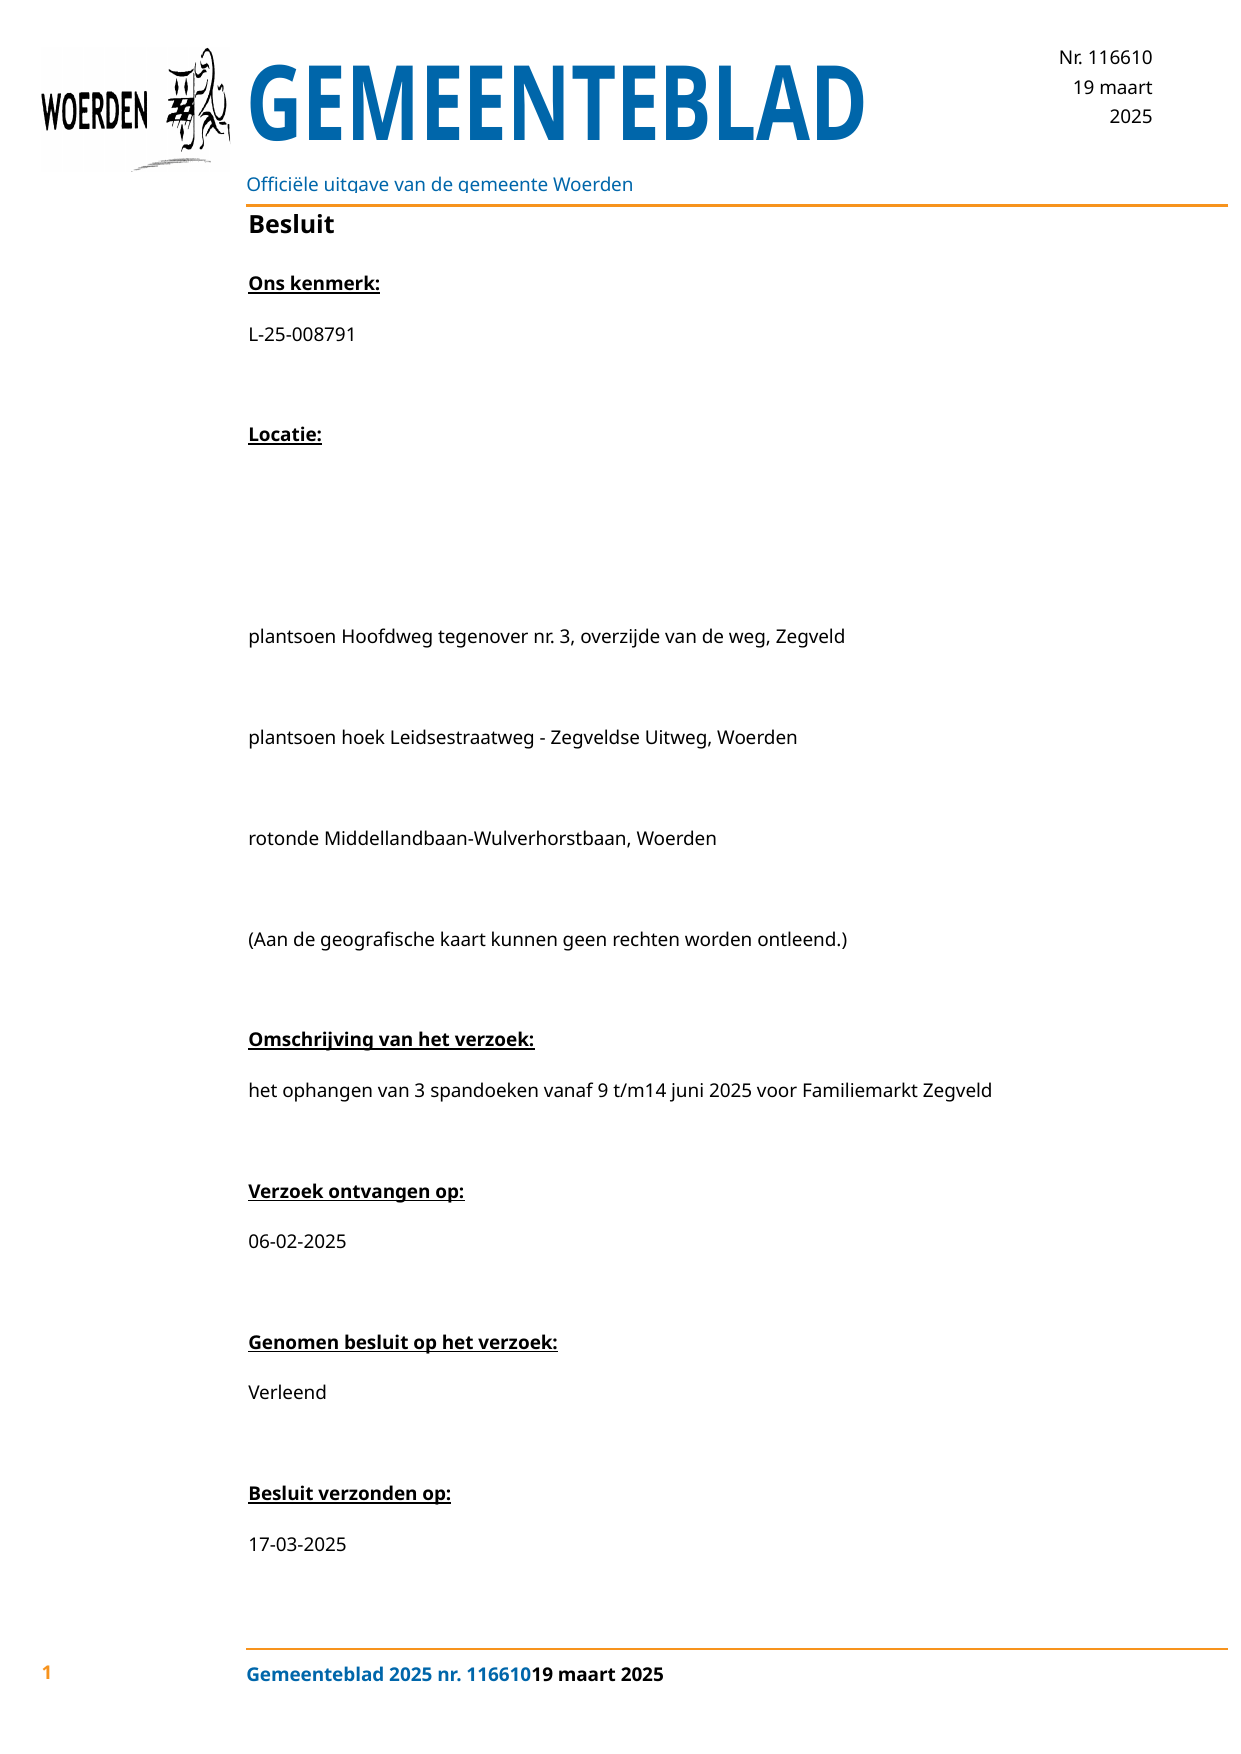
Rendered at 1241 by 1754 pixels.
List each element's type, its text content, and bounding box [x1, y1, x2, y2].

text Locatie: [248, 422, 1152, 447]
text Besluit [248, 207, 1152, 241]
text Besluit verzonden op: [248, 1480, 1152, 1506]
text L-25-008791 [248, 321, 1152, 346]
text (Aan de geografische kaart kunnen geen rechten worden ontleend.) [248, 926, 1152, 951]
text 17-03-2025 [248, 1531, 1152, 1556]
text Ons kenmerk: [248, 270, 1152, 296]
text Verzoek ontvangen op: [248, 1178, 1152, 1203]
text Verleend [248, 1379, 1152, 1405]
text 06-02-2025 [248, 1228, 1152, 1254]
text plantsoen hoek Leidsestraatweg - Zegveldse Uitweg, Woerden [248, 724, 1152, 750]
text plantsoen Hoofdweg tegenover nr. 3, overzijde van de weg, Zegveld [248, 623, 1152, 649]
picture [41, 47, 231, 172]
text het ophangen van 3 spandoeken vanaf 9 t/m14 juni 2025 voor Familiemarkt Zegveld [248, 1077, 1152, 1103]
text Omschrijving van het verzoek: [248, 1027, 1152, 1052]
text Genomen besluit op het verzoek: [248, 1329, 1152, 1355]
text rotonde Middellandbaan-Wulverhorstbaan, Woerden [248, 825, 1152, 851]
